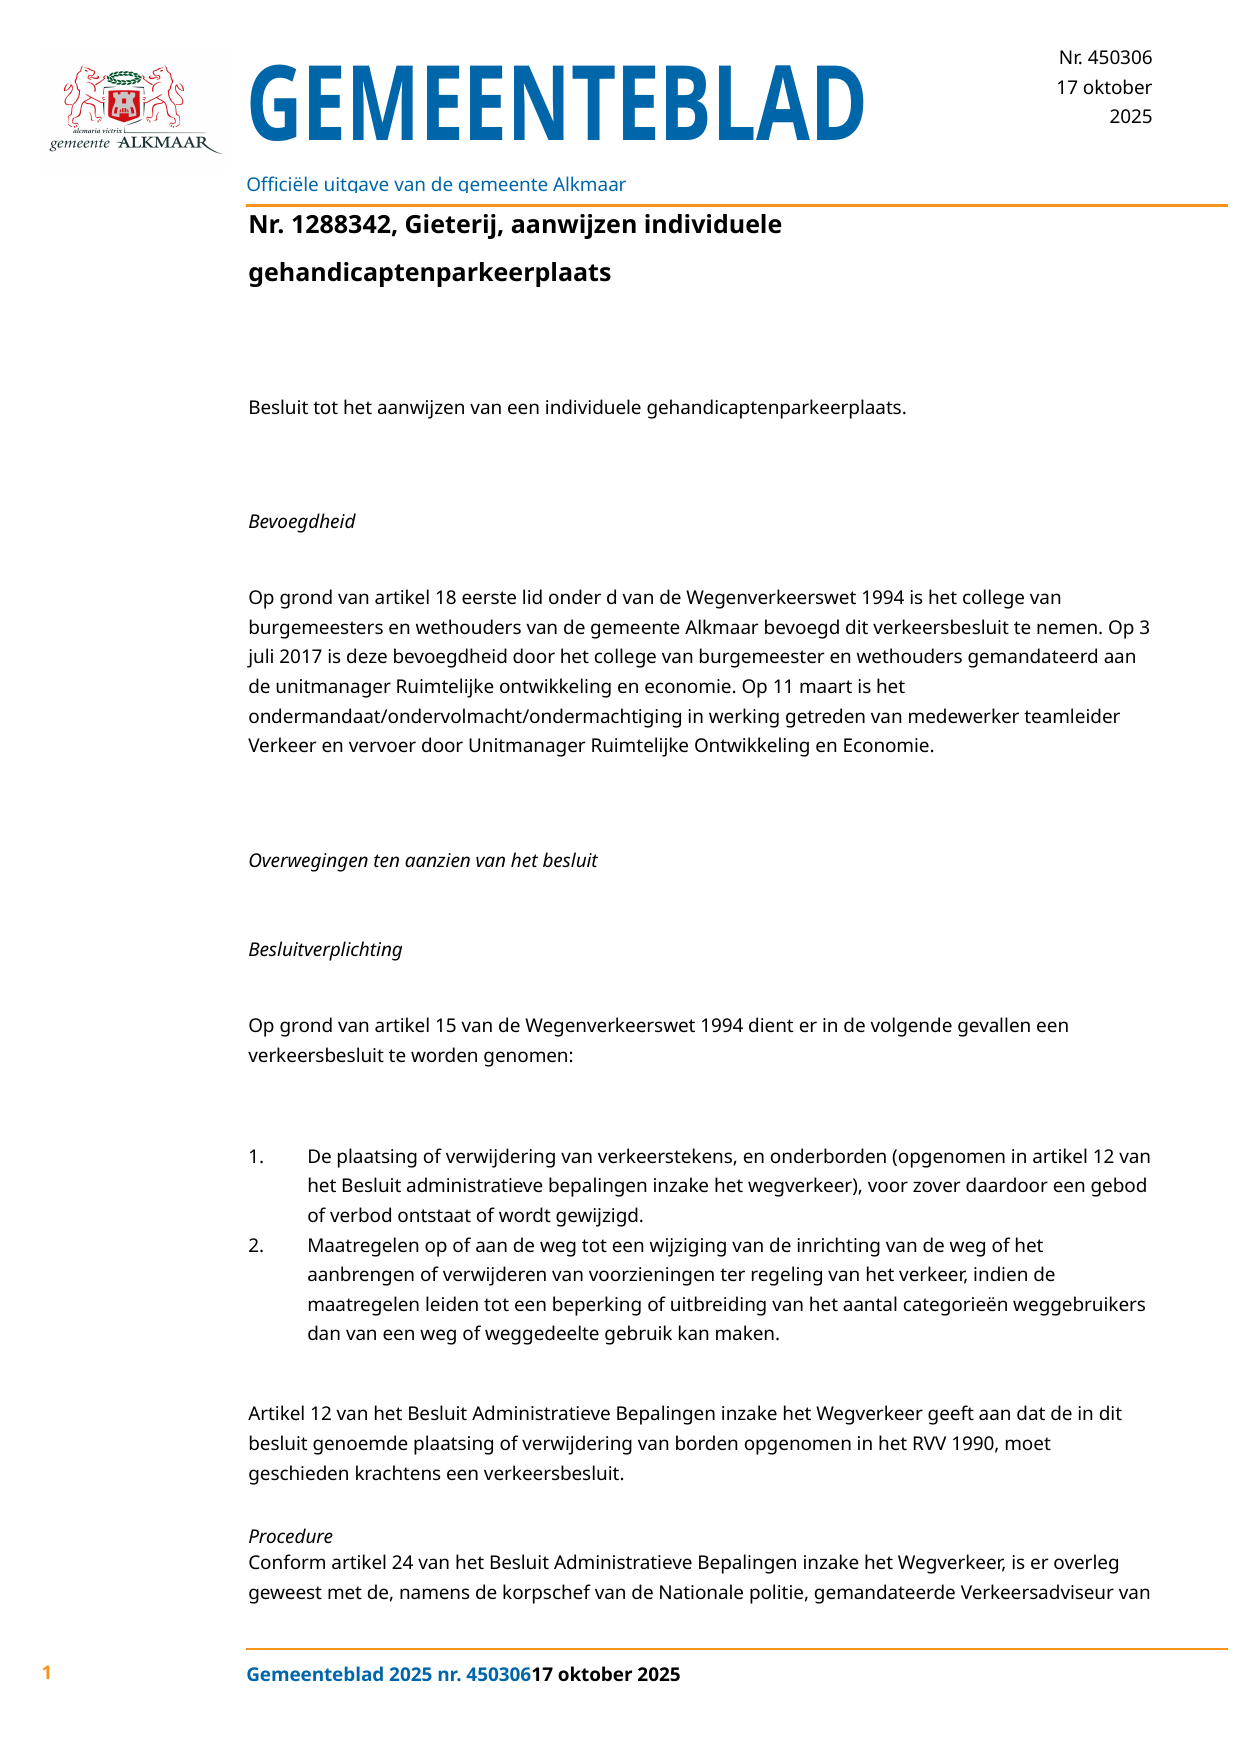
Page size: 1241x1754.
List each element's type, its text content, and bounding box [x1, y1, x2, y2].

text Artikel 12 van het Besluit Administratieve Bepalingen inzake het Wegverkeer geeft aan dat de in dit besluit genoemde plaatsing of verwijdering van borden opgenomen in het RVV 1990, moet geschieden krachtens een verkeersbesluit. [248, 1401, 1152, 1486]
text Bevoegdheid [248, 508, 1152, 534]
list De plaatsing of verwijdering van verkeerstekens, en onderborden (opgenomen in artikel 12 van het Besluit administratieve bepalingen inzake het wegverkeer), voor zover daardoor een gebod of verbod ontstaat of wordt gewijzigd. [248, 1143, 1152, 1228]
text Op grond van artikel 15 van de Wegenverkeerswet 1994 dient er in de volgende gevallen een verkeersbesluit te worden genomen: [248, 1013, 1152, 1068]
text Besluit tot het aanwijzen van een individuele gehandicaptenparkeerplaats. [248, 394, 1152, 420]
text Nr. 1288342, Gieterij, aanwijzen individuele gehandicaptenparkeerplaats [248, 207, 1152, 288]
text Op grond van artikel 18 eerste lid onder d van de Wegenverkeerswet 1994 is het college van burgemeesters en wethouders van de gemeente Alkmaar bevoegd dit verkeersbesluit te nemen. Op 3 juli 2017 is deze bevoegdheid door het college van burgemeester en wethouders gemandateerd aan de unitmanager Ruimtelijke ontwikkeling en economie. Op 11 maart is het ondermandaat/ondervolmacht/ondermachtiging in werking getreden van medewerker teamleider Verkeer en vervoer door Unitmanager Ruimtelijke Ontwikkeling en Economie. [248, 584, 1152, 758]
text Besluitverplichting [248, 937, 1152, 962]
text Procedure [248, 1524, 1152, 1549]
list Maatregelen op of aan de weg tot een wijziging van de inrichting van de weg of het aanbrengen of verwijderen van voorzieningen ter regeling van het verkeer, indien de maatregelen leiden tot een beperking of uitbreiding van het aantal categorieën weggebruikers dan van een weg of weggedeelte gebruik kan maken. [248, 1232, 1152, 1346]
text Conform artikel 24 van het Besluit Administratieve Bepalingen inzake het Wegverkeer, is er overleg geweest met de, namens de korpschef van de Nationale politie, gemandateerde Verkeersadviseur van [248, 1549, 1152, 1605]
picture [41, 47, 231, 172]
text Overwegingen ten aanzien van het besluit [248, 847, 1152, 873]
